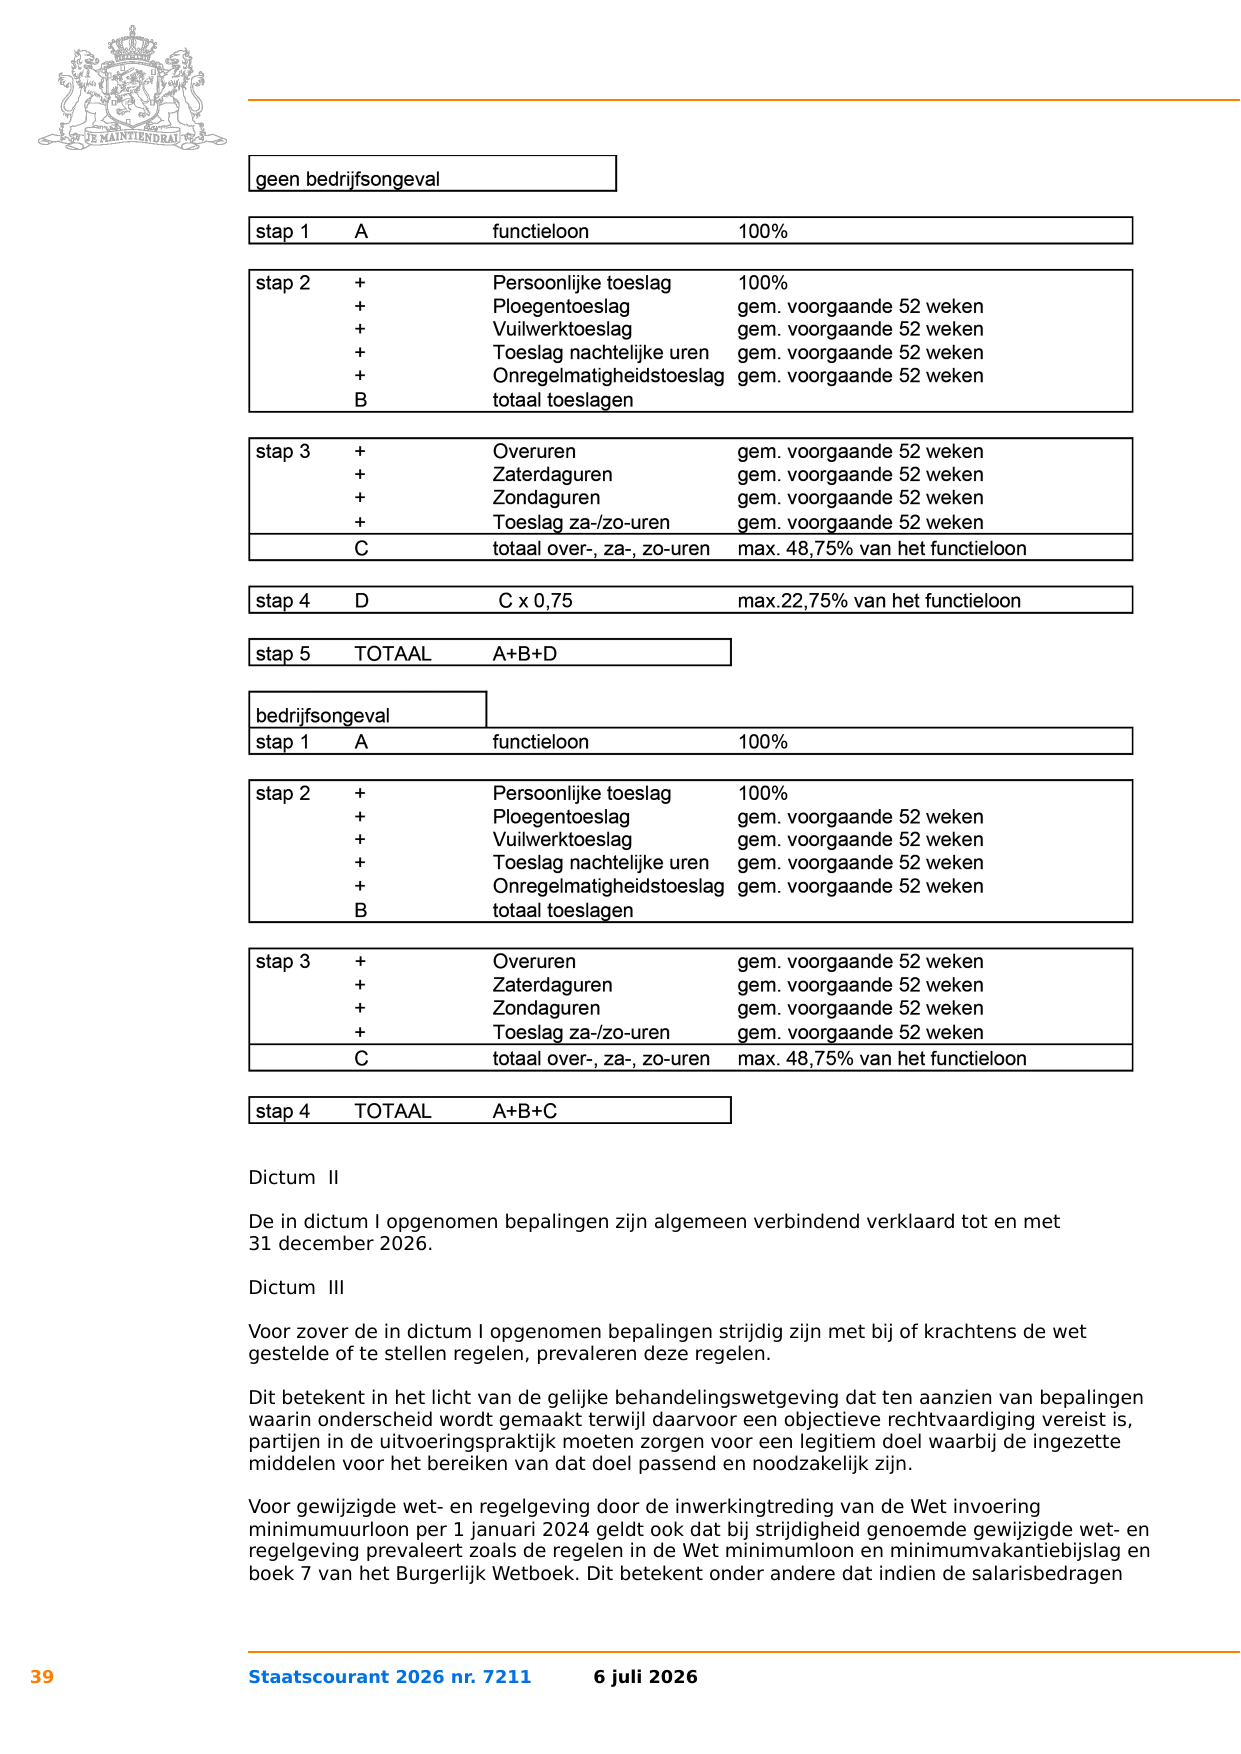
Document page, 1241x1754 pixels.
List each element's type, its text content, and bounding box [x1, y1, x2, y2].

text Voor zover de in dictum I opgenomen bepalingen strijdig zijn met bij of krachtens de wet gestelde of te stellen regelen, prevaleren deze regelen. [248, 1321, 1163, 1365]
text Dictum II [248, 1167, 1163, 1189]
text Dit betekent in het licht van de gelijke behandelingswetgeving dat ten aanzien van bepalingen waarin onderscheid wordt gemaakt terwijl daarvoor een objectieve rechtvaardiging vereist is, partijen in de uitvoeringspraktijk moeten zorgen voor een legitiem doel waarbij de ingezette middelen voor het bereiken van dat doel passend en noodzakelijk zijn. [248, 1387, 1163, 1474]
text Voor gewijzigde wet- en regelgeving door de inwerkingtreding van de Wet invoering minimumuurloon per 1 januari 2024 geldt ook dat bij strijdigheid genoemde gewijzigde wet- en regelgeving prevaleert zoals de regelen in de Wet minimumloon en minimumvakantiebijslag en boek 7 van het Burgerlijk Wetboek. Dit betekent onder andere dat indien de salarisbedragen [248, 1496, 1163, 1584]
text Dictum III [248, 1277, 1163, 1299]
text De in dictum I opgenomen bepalingen zijn algemeen verbindend verklaard tot en met 31 december 2026. [248, 1211, 1163, 1255]
picture [248, 155, 1134, 1124]
picture [38, 25, 227, 150]
